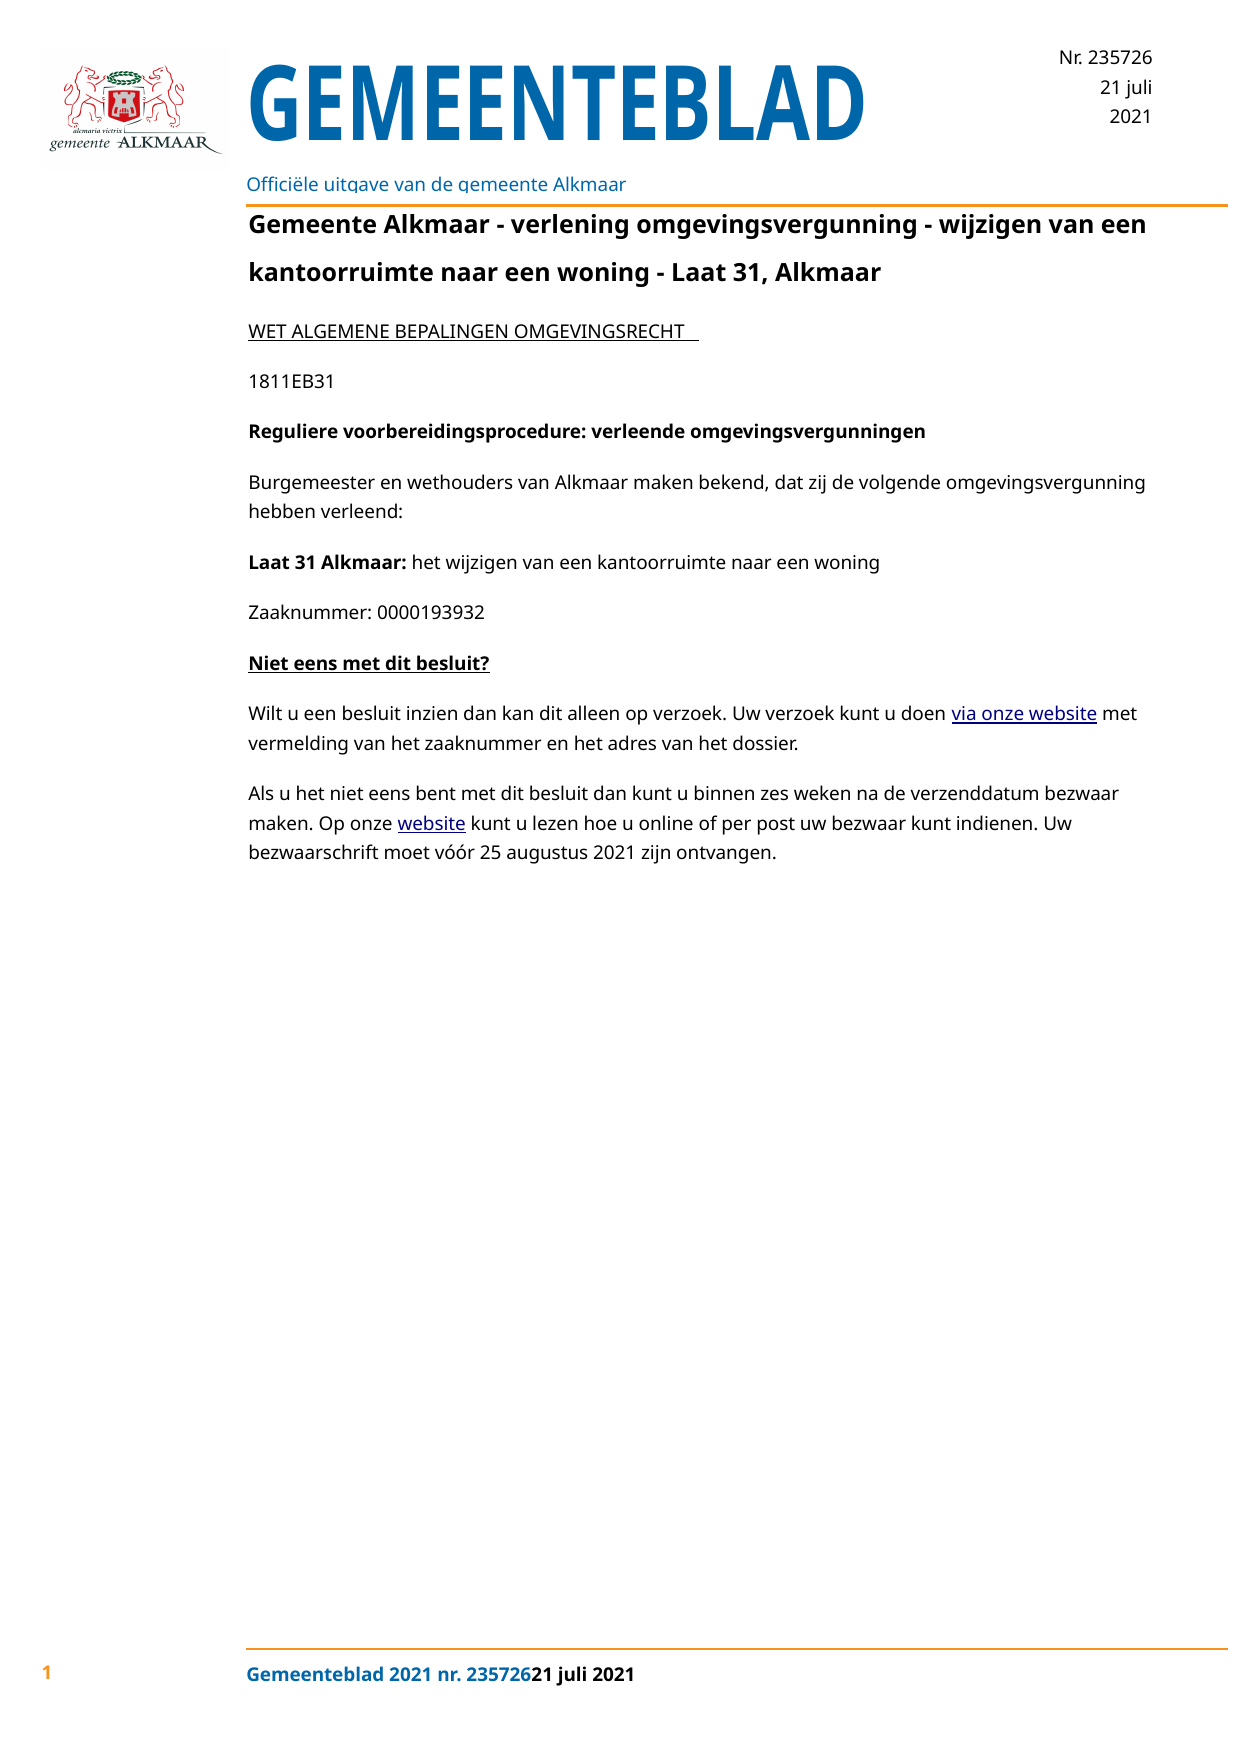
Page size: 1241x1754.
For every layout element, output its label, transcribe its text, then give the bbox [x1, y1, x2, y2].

text Als u het niet eens bent met dit besluit dan kunt u binnen zes weken na de verzenddatum bezwaar maken. Op onze website kunt u lezen hoe u online of per post uw bezwaar kunt indienen. Uw bezwaarschrift moet vóór 25 augustus 2021 zijn ontvangen. [248, 780, 1152, 865]
text Gemeente Alkmaar - verlening omgevingsvergunning - wijzigen van een kantoorruimte naar een woning - Laat 31, Alkmaar [248, 207, 1152, 288]
text Burgemeester en wethouders van Alkmaar maken bekend, dat zij de volgende omgevingsvergunning hebben verleend: [248, 469, 1152, 524]
text Laat 31 Alkmaar: het wijzigen van een kantoorruimte naar een woning [248, 549, 1152, 575]
text 1811EB31 [248, 368, 1152, 394]
text Niet eens met dit besluit? [248, 650, 1152, 676]
picture [41, 47, 231, 172]
text Wilt u een besluit inzien dan kan dit alleen op verzoek. Uw verzoek kunt u doen via onze website met vermelding van het zaaknummer en het adres van het dossier. [248, 700, 1152, 756]
text WET ALGEMENE BEPALINGEN OMGEVINGSRECHT [248, 318, 1152, 344]
text Zaaknummer: 0000193932 [248, 599, 1152, 625]
text Reguliere voorbereidingsprocedure: verleende omgevingsvergunningen [248, 419, 1152, 444]
